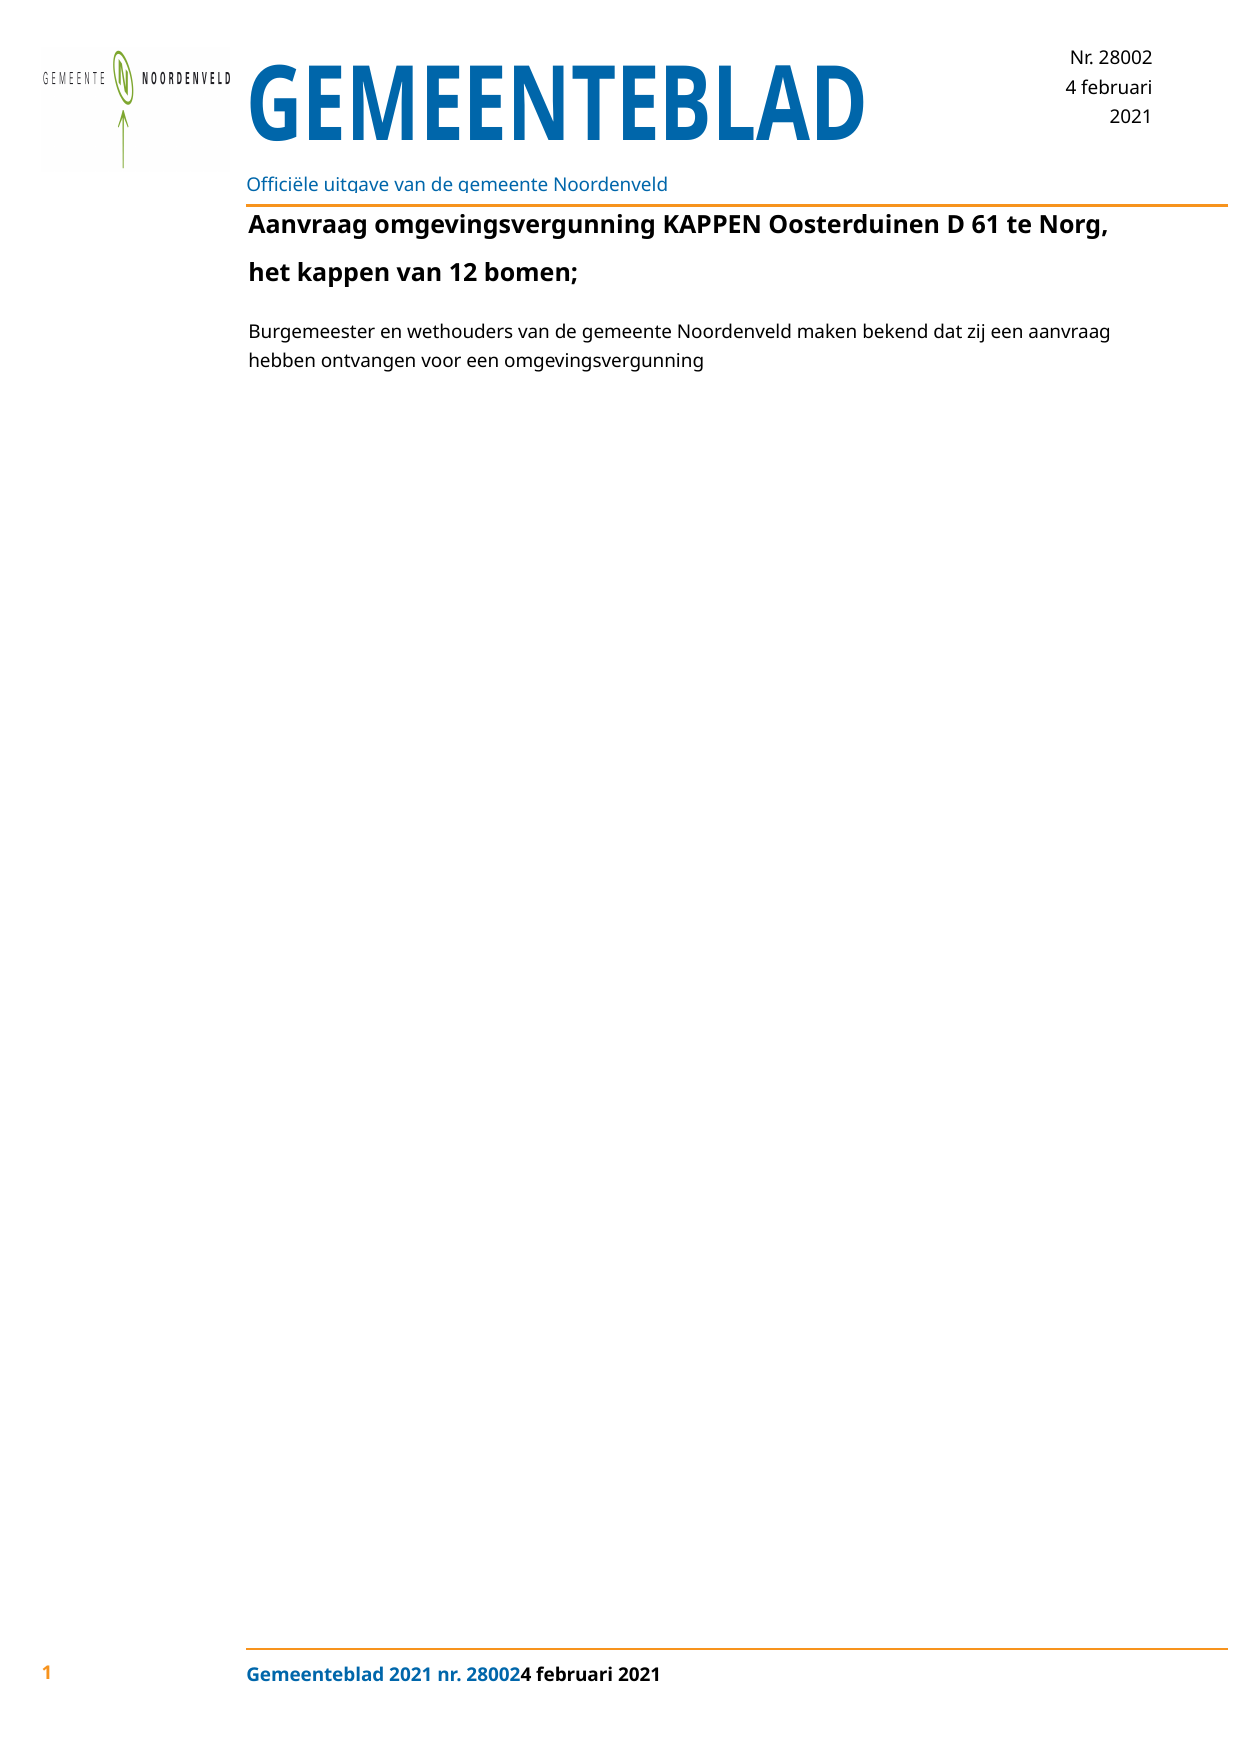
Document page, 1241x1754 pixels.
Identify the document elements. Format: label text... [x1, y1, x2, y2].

text Burgemeester en wethouders van de gemeente Noordenveld maken bekend dat zij een aanvraag hebben ontvangen voor een omgevingsvergunning [248, 318, 1152, 373]
picture [41, 47, 231, 172]
text Aanvraag omgevingsvergunning KAPPEN Oosterduinen D 61 te Norg, het kappen van 12 bomen; [248, 207, 1152, 288]
